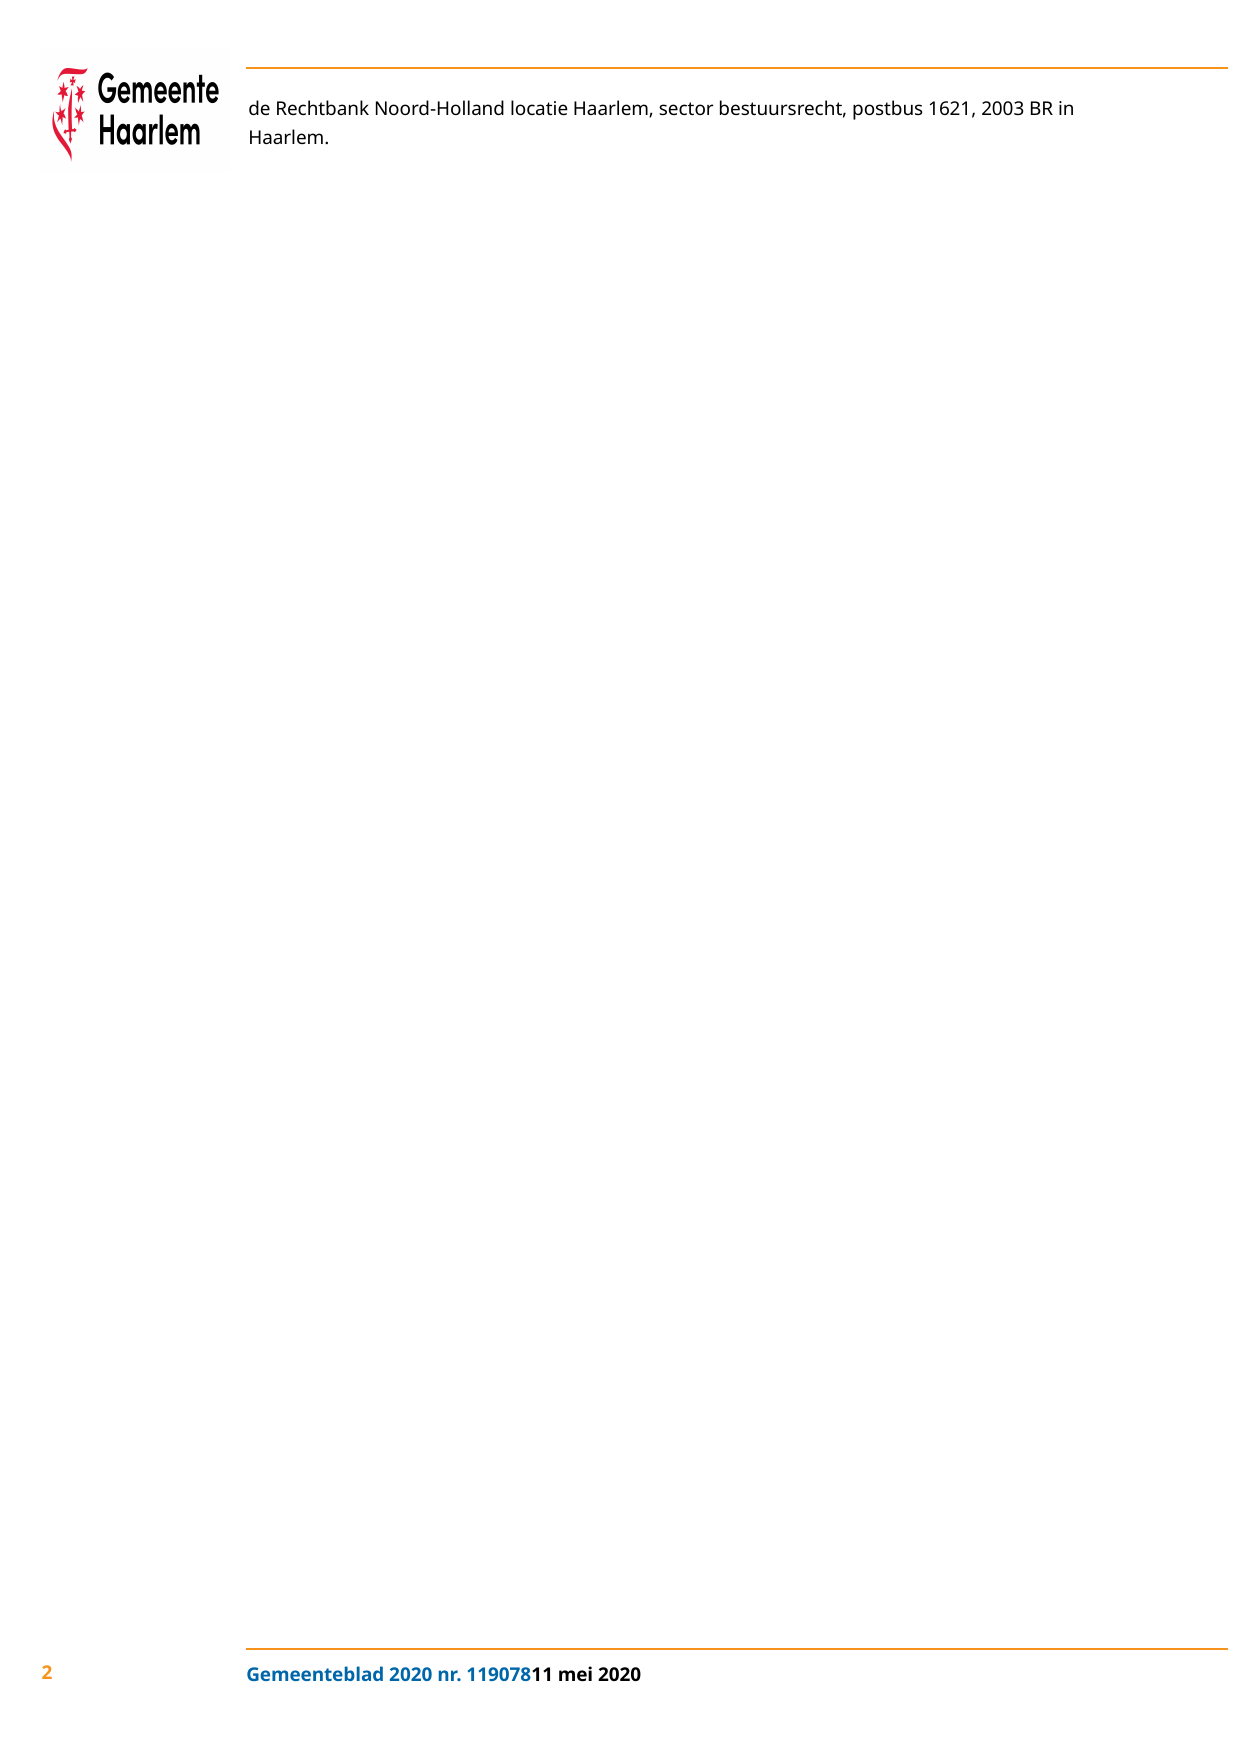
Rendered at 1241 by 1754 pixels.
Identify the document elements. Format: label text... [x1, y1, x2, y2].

picture [41, 47, 231, 172]
text de Rechtbank Noord-Holland locatie Haarlem, sector bestuursrecht, postbus 1621, 2003 BR in Haarlem. [248, 95, 1152, 150]
